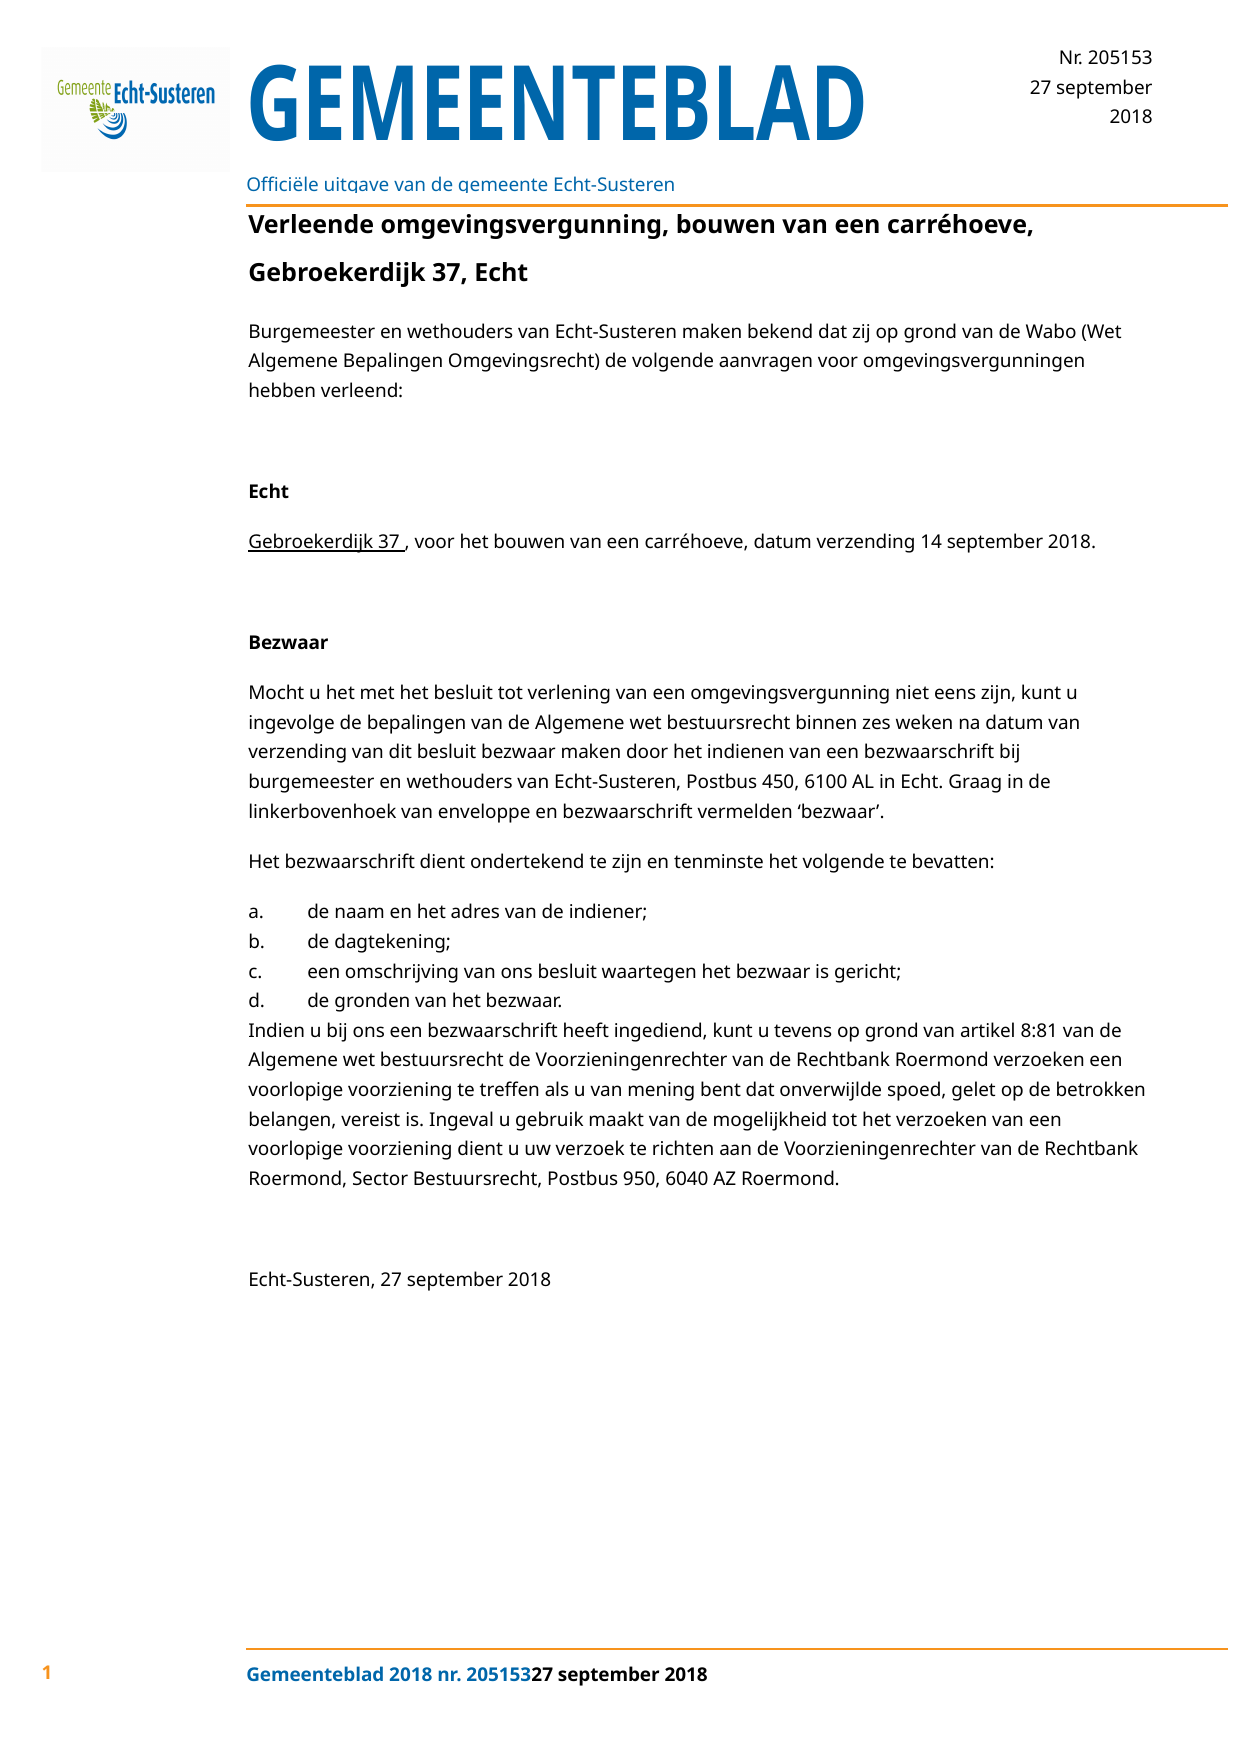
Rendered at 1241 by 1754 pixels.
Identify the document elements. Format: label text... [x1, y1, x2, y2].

text Verleende omgevingsvergunning, bouwen van een carréhoeve, Gebroekerdijk 37, Echt [248, 207, 1152, 288]
list de gronden van het bezwaar. [248, 987, 1152, 1013]
text Echt-Susteren, 27 september 2018 [248, 1266, 1152, 1292]
text Mocht u het met het besluit tot verlening van een omgevingsvergunning niet eens zijn, kunt u ingevolge de bepalingen van de Algemene wet bestuursrecht binnen zes weken na datum van verzending van dit besluit bezwaar maken door het indienen van een bezwaarschrift bij burgemeester en wethouders van Echt-Susteren, Postbus 450, 6100 AL in Echt. Graag in de linkerbovenhoek van enveloppe en bezwaarschrift vermelden ‘bezwaar’. [248, 679, 1152, 824]
text Burgemeester en wethouders van Echt-Susteren maken bekend dat zij op grond van de Wabo (Wet Algemene Bepalingen Omgevingsrecht) de volgende aanvragen voor omgevingsvergunningen hebben verleend: [248, 318, 1152, 403]
text Het bezwaarschrift dient ondertekend te zijn en tenminste het volgende te bevatten: [248, 848, 1152, 874]
picture [41, 47, 231, 172]
text Indien u bij ons een bezwaarschrift heeft ingediend, kunt u tevens op grond van artikel 8:81 van de Algemene wet bestuursrecht de Voorzieningenrechter van de Rechtbank Roermond verzoeken een voorlopige voorziening te treffen als u van mening bent dat onverwijlde spoed, gelet op de betrokken belangen, vereist is. Ingeval u gebruik maakt van de mogelijkheid tot het verzoeken van een voorlopige voorziening dient u uw verzoek te richten aan de Voorzieningenrechter van de Rechtbank Roermond, Sector Bestuursrecht, Postbus 950, 6040 AZ Roermond. [248, 1017, 1152, 1191]
text Bezwaar [248, 629, 1152, 655]
list een omschrijving van ons besluit waartegen het bezwaar is gericht; [248, 958, 1152, 984]
list de naam en het adres van de indiener; [248, 899, 1152, 924]
list de dagtekening; [248, 928, 1152, 954]
text Gebroekerdijk 37 , voor het bouwen van een carréhoeve, datum verzending 14 september 2018. [248, 528, 1152, 554]
text Echt [248, 478, 1152, 504]
